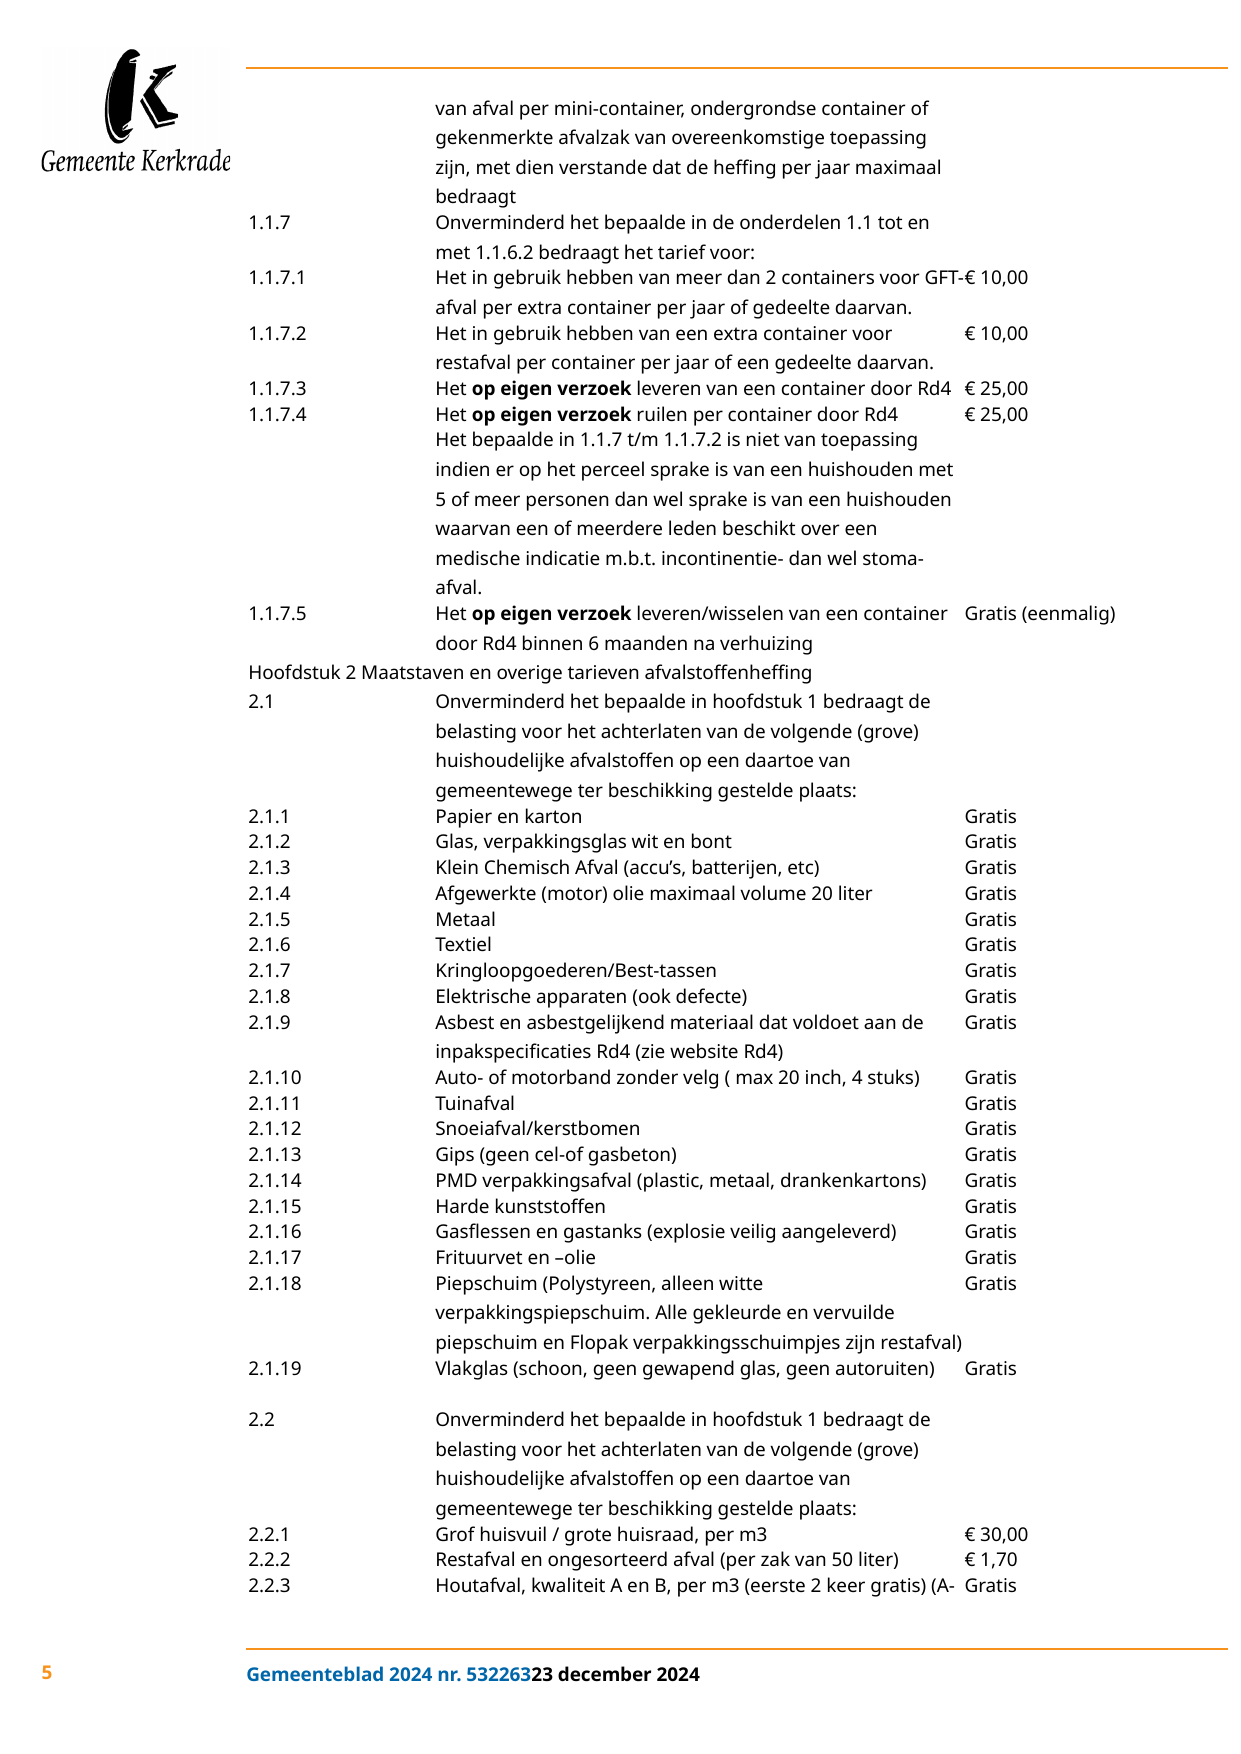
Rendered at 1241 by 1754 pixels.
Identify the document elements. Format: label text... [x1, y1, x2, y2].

table_cell Gratis [964, 1572, 1152, 1598]
table_cell 2.1.2 [248, 829, 435, 854]
table_cell € 30,00 [964, 1521, 1152, 1547]
table_cell Gasflessen en gastanks (explosie veilig aangeleverd) [435, 1219, 964, 1244]
table_cell 2.1.7 [248, 958, 435, 983]
table_cell [248, 427, 435, 600]
table_cell 2.1.9 [248, 1009, 435, 1064]
table_cell Gratis [964, 855, 1152, 880]
table_cell Gratis [964, 1167, 1152, 1193]
table_cell Gratis (eenmalig) [964, 600, 1152, 656]
table_cell Gratis [964, 1116, 1152, 1141]
table_cell Harde kunststoffen [435, 1193, 964, 1218]
table_cell Metaal [435, 906, 964, 932]
table_cell [964, 427, 1152, 600]
table_cell Gratis [964, 1064, 1152, 1090]
table_cell Gratis [964, 1355, 1152, 1381]
table_cell Gratis [964, 958, 1152, 983]
table_cell Grof huisvuil / grote huisraad, per m3 [435, 1521, 964, 1547]
table_cell € 10,00 [964, 265, 1152, 320]
table_cell Gratis [964, 1193, 1152, 1218]
table_cell Gratis [964, 880, 1152, 906]
table_cell Kringloopgoederen/Best-tassen [435, 958, 964, 983]
table_cell [964, 209, 1152, 264]
table_cell Elektrische apparaten (ook defecte) [435, 983, 964, 1009]
table_cell Het in gebruik hebben van een extra container voor restafval per container per jaar of een gedeelte daarvan. [435, 320, 964, 375]
table_cell [964, 1381, 1152, 1406]
table_cell [964, 95, 1152, 209]
table_cell [435, 1381, 964, 1406]
table_cell Gratis [964, 983, 1152, 1009]
table_cell Het in gebruik hebben van meer dan 2 containers voor GFT-afval per extra container per jaar of gedeelte daarvan. [435, 265, 964, 320]
table_cell Het op eigen verzoek leveren/wisselen van een container door Rd4 binnen 6 maanden na verhuizing [435, 600, 964, 656]
table_cell [248, 1381, 435, 1406]
table_cell Frituurvet en –olie [435, 1244, 964, 1270]
table_cell 2.1.12 [248, 1116, 435, 1141]
table_cell € 25,00 [964, 375, 1152, 401]
table_cell 2.1.10 [248, 1064, 435, 1090]
table_cell 1.1.7.5 [248, 600, 435, 656]
table_cell Snoeiafval/kerstbomen [435, 1116, 964, 1141]
table_cell [964, 1406, 1152, 1521]
table_cell van afval per mini-container, ondergrondse container of gekenmerkte afvalzak van overeenkomstige toepassing zijn, met dien verstande dat de heffing per jaar maximaal bedraagt [435, 95, 964, 209]
table_cell 2.1.16 [248, 1219, 435, 1244]
table_cell Klein Chemisch Afval (accu’s, batterijen, etc) [435, 855, 964, 880]
table_cell 2.1.13 [248, 1141, 435, 1167]
table_cell Gratis [964, 829, 1152, 854]
table_cell Piepschuim (Polystyreen, alleen witte verpakkingspiepschuim. Alle gekleurde en vervuilde piepschuim en Flopak verpakkingsschuimpjes zijn restafval) [435, 1270, 964, 1355]
table_cell € 10,00 [964, 320, 1152, 375]
table_cell 2.1.15 [248, 1193, 435, 1218]
table_cell 2.1.6 [248, 932, 435, 957]
table_cell Textiel [435, 932, 964, 957]
table_cell Glas, verpakkingsglas wit en bont [435, 829, 964, 854]
table_cell 2.1.8 [248, 983, 435, 1009]
table_cell Vlakglas (schoon, geen gewapend glas, geen autoruiten) [435, 1355, 964, 1381]
table_header Onverminderd het bepaalde in hoofdstuk 1 bedraagt de belasting voor het achterlaten van de volgende (grove) huishoudelijke afvalstoffen op een daartoe van gemeentewege ter beschikking gestelde plaats: [435, 689, 964, 803]
table_cell Gratis [964, 1090, 1152, 1116]
table_cell 1.1.7.1 [248, 265, 435, 320]
table_cell [248, 95, 435, 209]
table_cell Papier en karton [435, 803, 964, 829]
table_cell 1.1.7.4 [248, 401, 435, 427]
table_cell Gratis [964, 932, 1152, 957]
table_cell Onverminderd het bepaalde in de onderdelen 1.1 tot en met 1.1.6.2 bedraagt het tarief voor: [435, 209, 964, 264]
table_cell Gratis [964, 1141, 1152, 1167]
table_cell 2.1.14 [248, 1167, 435, 1193]
text Hoofdstuk 2 Maatstaven en overige tarieven afvalstoffenheffing [248, 659, 1152, 684]
table_cell 2.2 [248, 1406, 435, 1521]
table_cell Gratis [964, 803, 1152, 829]
table_cell 2.2.2 [248, 1547, 435, 1572]
table_cell Gratis [964, 1270, 1152, 1355]
table_cell Afgewerkte (motor) olie maximaal volume 20 liter [435, 880, 964, 906]
table_cell Gratis [964, 1244, 1152, 1270]
table_cell PMD verpakkingsafval (plastic, metaal, drankenkartons) [435, 1167, 964, 1193]
table_cell 2.1.18 [248, 1270, 435, 1355]
table_cell 1.1.7 [248, 209, 435, 264]
table_cell Tuinafval [435, 1090, 964, 1116]
table_cell 2.1.11 [248, 1090, 435, 1116]
picture [41, 47, 231, 172]
table_cell € 1,70 [964, 1547, 1152, 1572]
table_cell 2.1.19 [248, 1355, 435, 1381]
table_cell Het op eigen verzoek ruilen per container door Rd4 [435, 401, 964, 427]
table_header 2.1 [248, 689, 435, 803]
table_cell 2.2.3 [248, 1572, 435, 1598]
table_header [964, 689, 1152, 803]
table_cell 1.1.7.3 [248, 375, 435, 401]
table_cell Het bepaalde in 1.1.7 t/m 1.1.7.2 is niet van toepassing indien er op het perceel sprake is van een huishouden met 5 of meer personen dan wel sprake is van een huishouden waarvan een of meerdere leden beschikt over een medische indicatie m.b.t. incontinentie- dan wel stoma-afval. [435, 427, 964, 600]
table_cell Gratis [964, 906, 1152, 932]
table_cell Gratis [964, 1219, 1152, 1244]
table_cell Houtafval, kwaliteit A en B, per m3 (eerste 2 keer gratis) (A- [435, 1572, 964, 1598]
table_cell Onverminderd het bepaalde in hoofdstuk 1 bedraagt de belasting voor het achterlaten van de volgende (grove) huishoudelijke afvalstoffen op een daartoe van gemeentewege ter beschikking gestelde plaats: [435, 1406, 964, 1521]
table_cell 2.1.4 [248, 880, 435, 906]
table_cell 2.2.1 [248, 1521, 435, 1547]
table_cell 2.1.1 [248, 803, 435, 829]
table_cell Asbest en asbestgelijkend materiaal dat voldoet aan de inpakspecificaties Rd4 (zie website Rd4) [435, 1009, 964, 1064]
table_cell 2.1.3 [248, 855, 435, 880]
table_cell 1.1.7.2 [248, 320, 435, 375]
table_cell 2.1.5 [248, 906, 435, 932]
table_cell Het op eigen verzoek leveren van een container door Rd4 [435, 375, 964, 401]
table_cell Auto- of motorband zonder velg ( max 20 inch, 4 stuks) [435, 1064, 964, 1090]
table_cell 2.1.17 [248, 1244, 435, 1270]
table_cell Restafval en ongesorteerd afval (per zak van 50 liter) [435, 1547, 964, 1572]
table_cell Gips (geen cel-of gasbeton) [435, 1141, 964, 1167]
table_cell Gratis [964, 1009, 1152, 1064]
table_cell € 25,00 [964, 401, 1152, 427]
